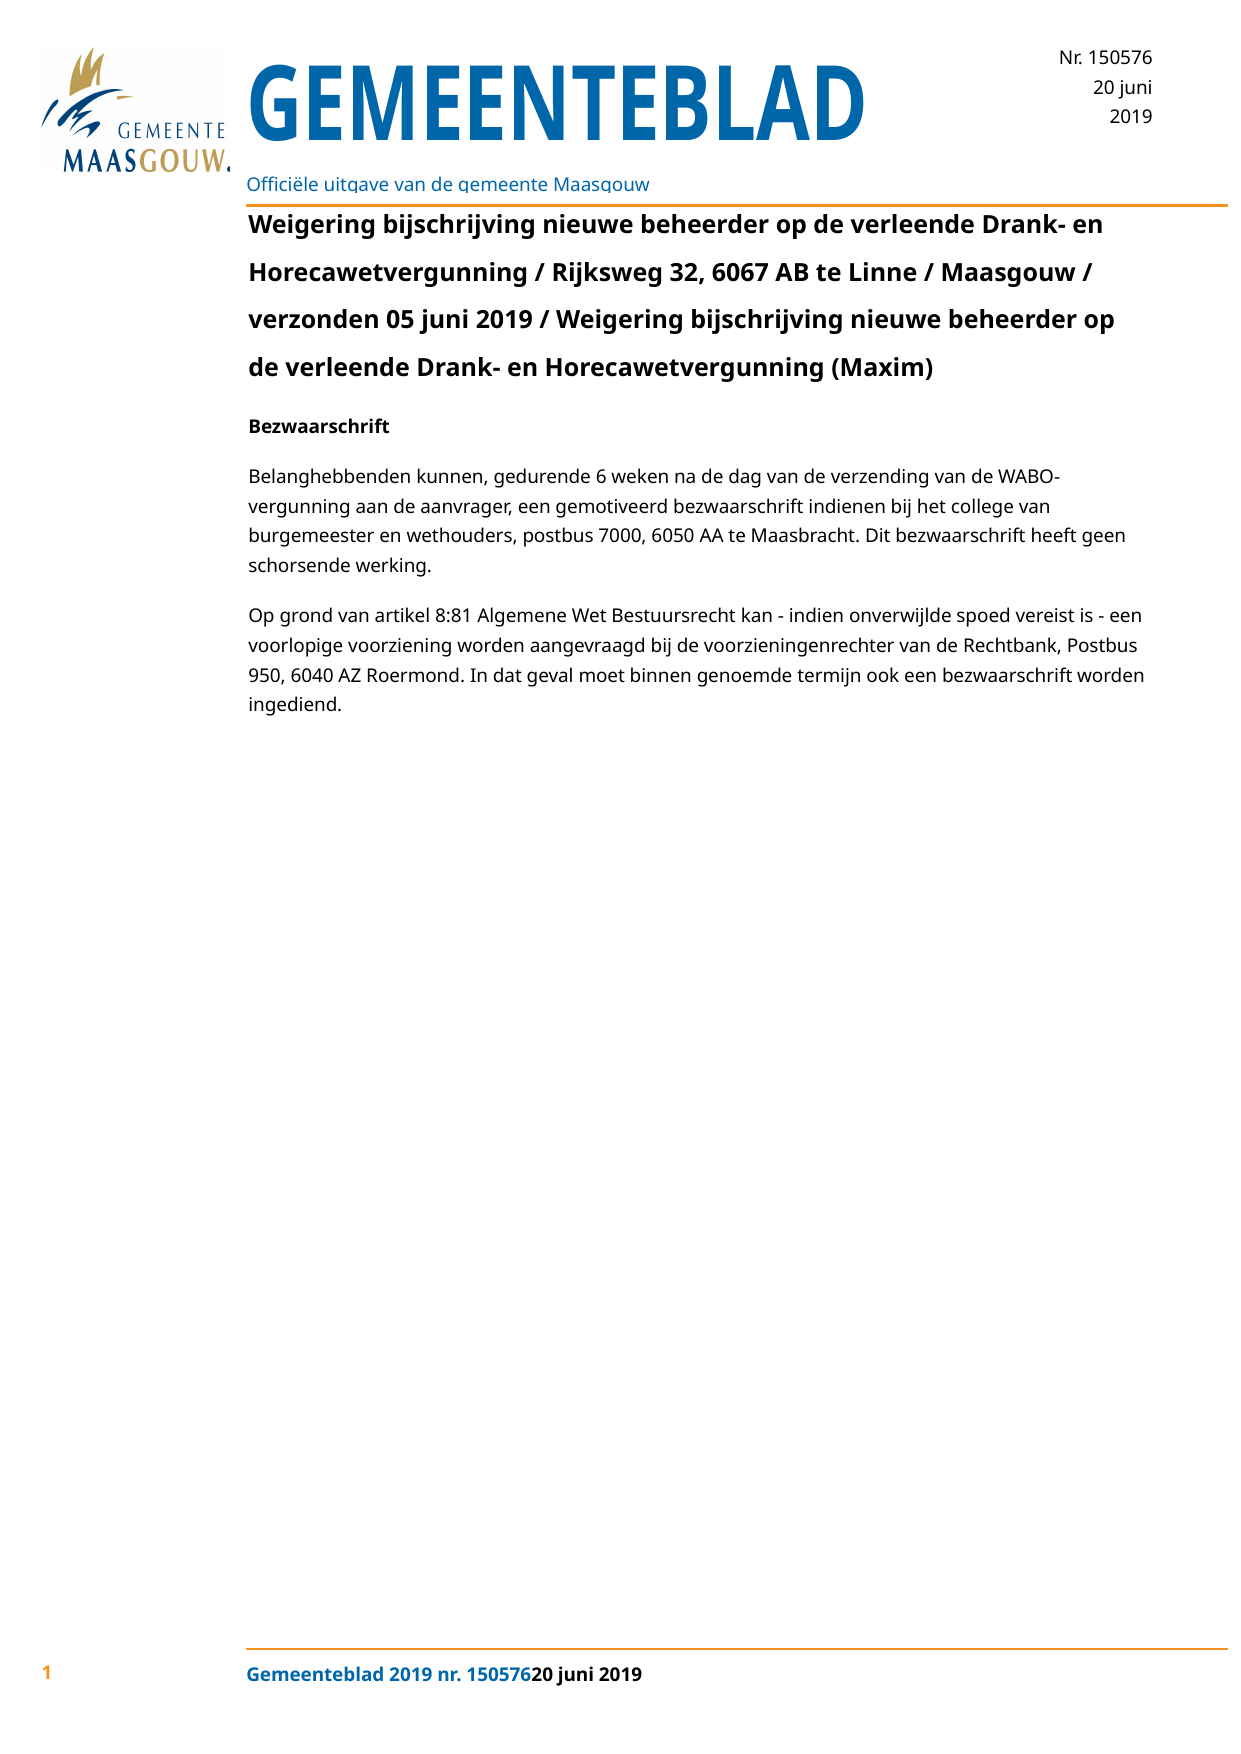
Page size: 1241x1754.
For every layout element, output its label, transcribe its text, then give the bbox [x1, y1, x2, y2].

picture [41, 47, 231, 172]
text Belanghebbenden kunnen, gedurende 6 weken na de dag van de verzending van de WABO-vergunning aan de aanvrager, een gemotiveerd bezwaarschrift indienen bij het college van burgemeester en wethouders, postbus 7000, 6050 AA te Maasbracht. Dit bezwaarschrift heeft geen schorsende werking. [248, 463, 1152, 578]
text Bezwaarschrift [248, 413, 1152, 439]
text Weigering bijschrijving nieuwe beheerder op de verleende Drank- en Horecawetvergunning / Rijksweg 32, 6067 AB te Linne / Maasgouw / verzonden 05 juni 2019 / Weigering bijschrijving nieuwe beheerder op de verleende Drank- en Horecawetvergunning (Maxim) [248, 207, 1152, 384]
text Op grond van artikel 8:81 Algemene Wet Bestuursrecht kan - indien onverwijlde spoed vereist is - een voorlopige voorziening worden aangevraagd bij de voorzieningenrechter van de Rechtbank, Postbus 950, 6040 AZ Roermond. In dat geval moet binnen genoemde termijn ook een bezwaarschrift worden ingediend. [248, 603, 1152, 717]
